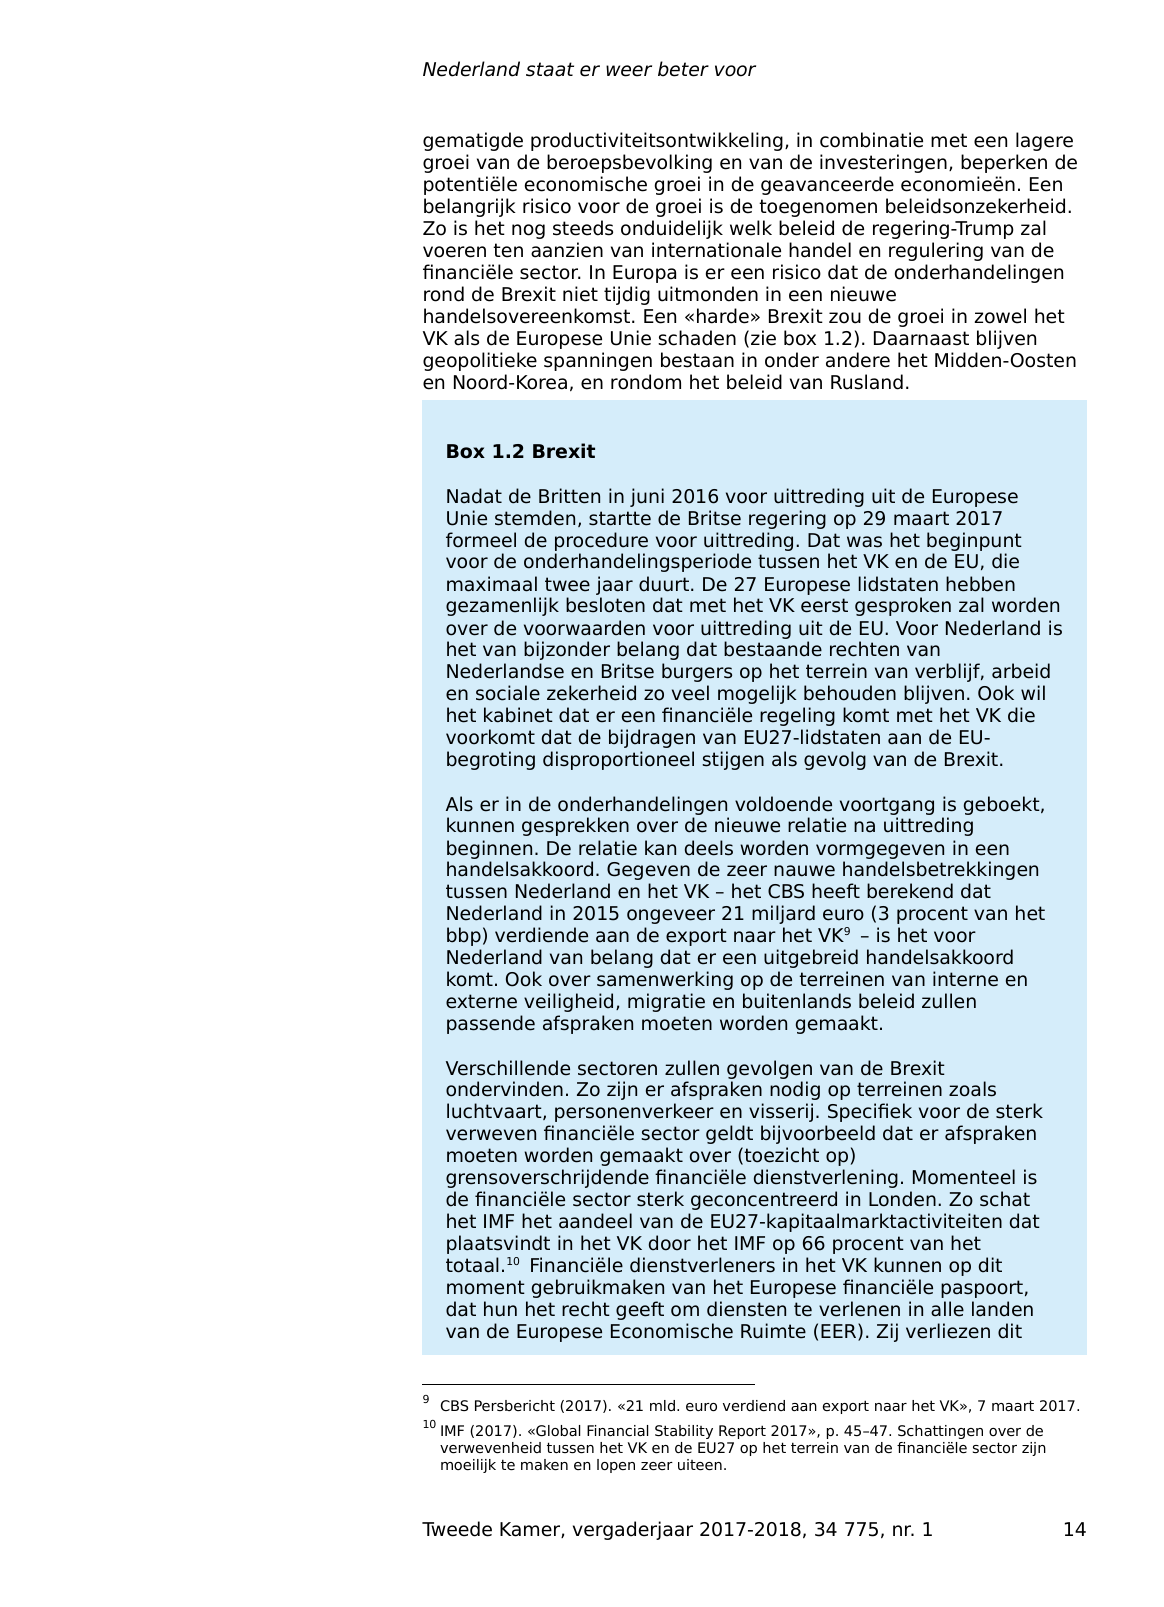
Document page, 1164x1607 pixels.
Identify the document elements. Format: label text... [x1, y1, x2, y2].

text gematigde productiviteitsontwikkeling, in combinatie met een lagere groei van de beroepsbevolking en van de investeringen, beperken de potentiële economische groei in de geavanceerde economieën. Een belangrijk risico voor de groei is de toegenomen beleidsonzekerheid. Zo is het nog steeds onduidelijk welk beleid de regering-Trump zal voeren ten aanzien van internationale handel en regulering van de financiële sector. In Europa is er een risico dat de onderhandelingen rond de Brexit niet tijdig uitmonden in een nieuwe handelsovereenkomst. Een «harde» Brexit zou de groei in zowel het VK als de Europese Unie schaden (zie box 1.2). Daarnaast blijven geopolitieke spanningen bestaan in onder andere het Midden-Oosten en Noord-Korea, en rondom het beleid van Rusland. [422, 130, 1087, 394]
table_header Box 1.2 Brexit Nadat de Britten in juni 2016 voor uittreding uit de Europese Unie stemden, startte de Britse regering op 29 maart 2017 formeel de procedure voor uittreding. Dat was het beginpunt voor de onderhandelingsperiode tussen het VK en de EU, die maximaal twee jaar duurt. De 27 Europese lidstaten hebben gezamenlijk besloten dat met het VK eerst gesproken zal worden over de voorwaarden voor uittreding uit de EU. Voor Nederland is het van bijzonder belang dat bestaande rechten van Nederlandse en Britse burgers op het terrein van verblijf, arbeid en sociale zekerheid zo veel mogelijk behouden blijven. Ook wil het kabinet dat er een financiële regeling komt met het VK die voorkomt dat de bijdragen van EU27-lidstaten aan de EU-begroting disproportioneel stijgen als gevolg van de Brexit. Als er in de onderhandelingen voldoende voortgang is geboekt, kunnen gesprekken over de nieuwe relatie na uittreding beginnen. De relatie kan deels worden vormgegeven in een handelsakkoord. Gegeven de zeer nauwe handelsbetrekkingen tussen Nederland en het VK – het CBS heeft berekend dat Nederland in 2015 ongeveer 21 miljard euro (3 procent van het bbp) verdiende aan de export naar het VK – is het voor Nederland van belang dat er een uitgebreid handelsakkoord komt. Ook over samenwerking op de terreinen van interne en externe veiligheid, migratie en buitenlands beleid zullen passende afspraken moeten worden gemaakt. Verschillende sectoren zullen gevolgen van de Brexit ondervinden. Zo zijn er afspraken nodig op terreinen zoals luchtvaart, personenverkeer en visserij. Specifiek voor de sterk verweven financiële sector geldt bijvoorbeeld dat er afspraken moeten worden gemaakt over (toezicht op) grensoverschrijdende financiële dienstverlening. Momenteel is de financiële sector sterk geconcentreerd in Londen. Zo schat het IMF het aandeel van de EU27-kapitaalmarktactiviteiten dat plaatsvindt in het VK door het IMF op 66 procent van het totaal. Financiële dienstverleners in het VK kunnen op dit moment gebruikmaken van het Europese financiële paspoort, dat hun het recht geeft om diensten te verlenen in alle landen van de Europese Economische Ruimte (EER). Zij verliezen dit [422, 400, 1087, 1355]
